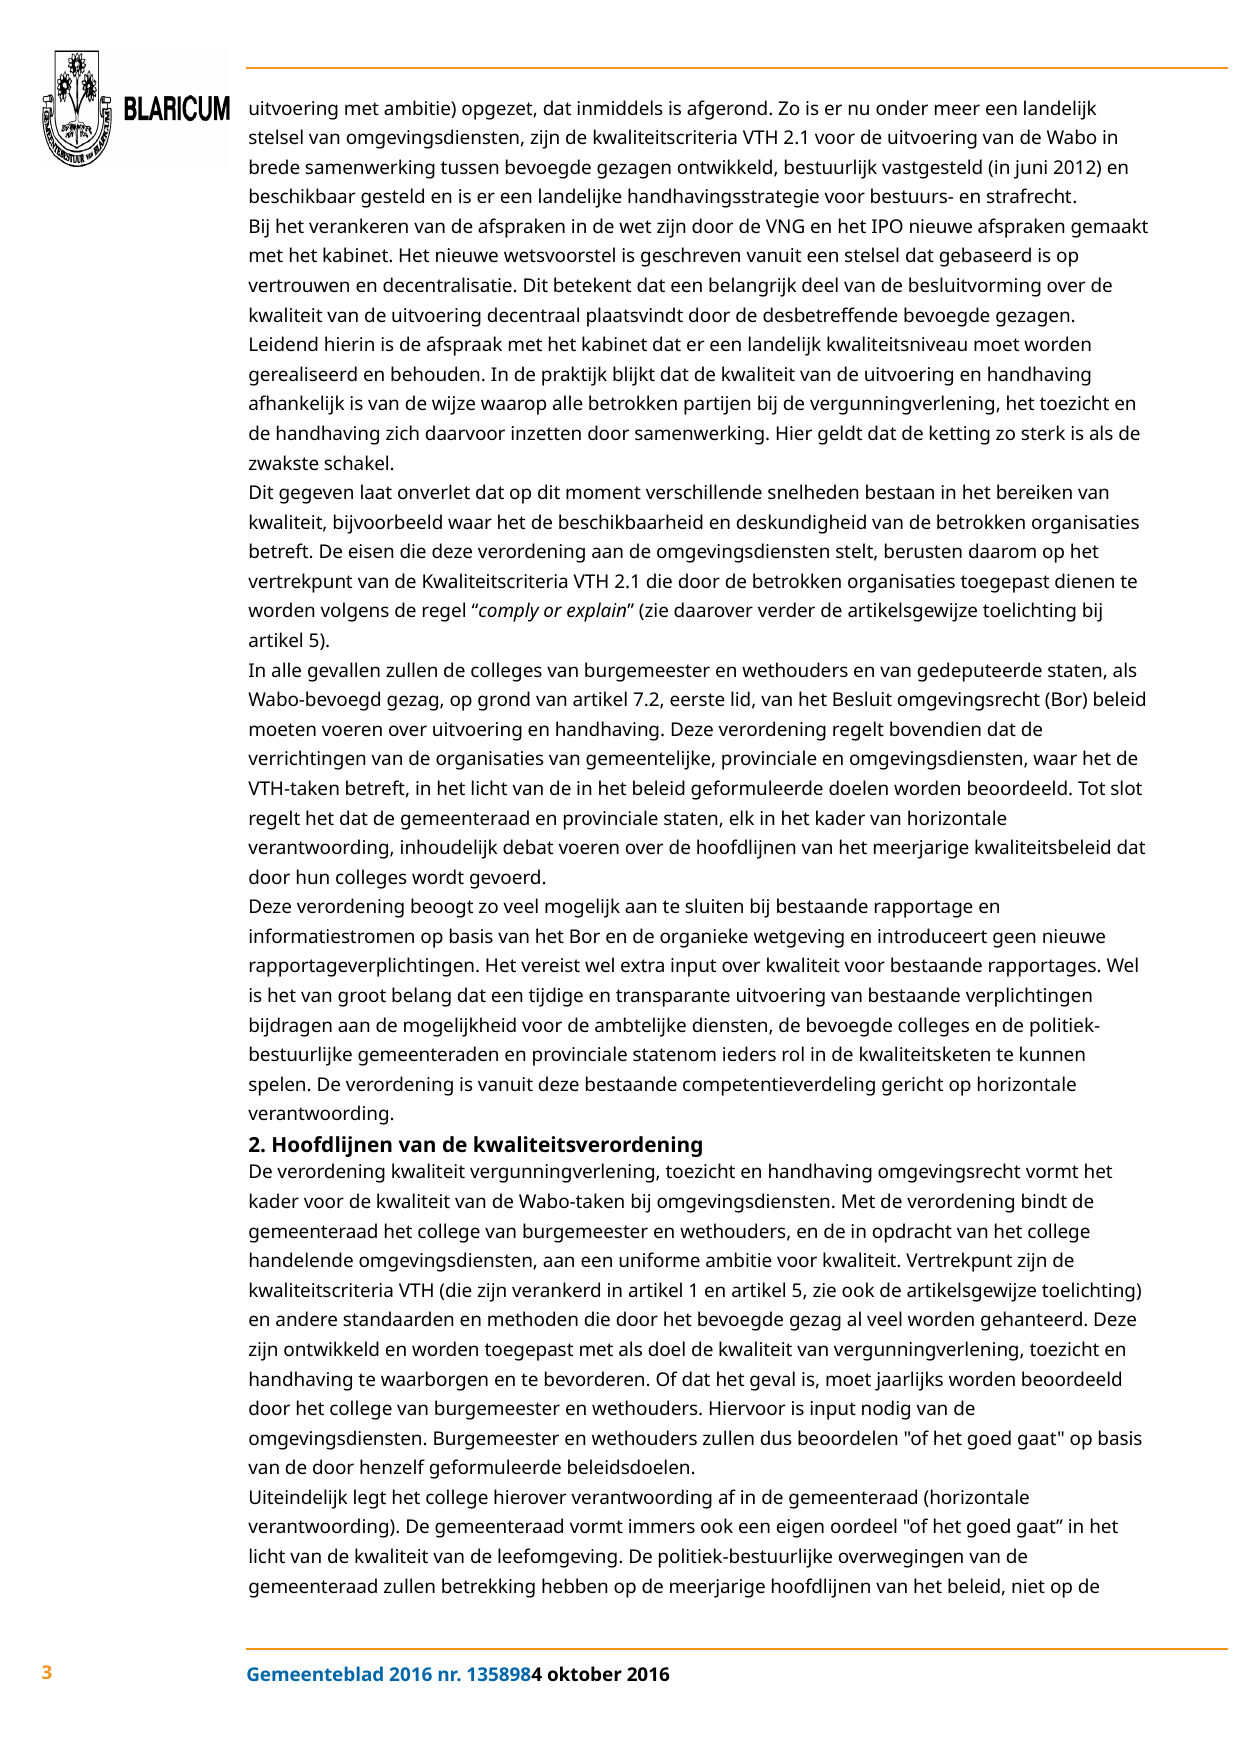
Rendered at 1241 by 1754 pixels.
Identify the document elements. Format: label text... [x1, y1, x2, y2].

text Deze verordening beoogt zo veel mogelijk aan te sluiten bij bestaande rapportage en informatiestromen op basis van het Bor en de organieke wetgeving en introduceert geen nieuwe rapportageverplichtingen. Het vereist wel extra input over kwaliteit voor bestaande rapportages. Wel is het van groot belang dat een tijdige en transparante uitvoering van bestaande verplichtingen bijdragen aan de mogelijkheid voor de ambtelijke diensten, de bevoegde colleges en de politiek-bestuurlijke gemeenteraden en provinciale statenom ieders rol in de kwaliteitsketen te kunnen spelen. De verordening is vanuit deze bestaande competentieverdeling gericht op horizontale verantwoording. [248, 893, 1152, 1126]
text Dit gegeven laat onverlet dat op dit moment verschillende snelheden bestaan in het bereiken van kwaliteit, bijvoorbeeld waar het de beschikbaarheid en deskundigheid van de betrokken organisaties betreft. De eisen die deze verordening aan de omgevingsdiensten stelt, berusten daarom op het vertrekpunt van de Kwaliteitscriteria VTH 2.1 die door de betrokken organisaties toegepast dienen te worden volgens de regel “comply or explain” (zie daarover verder de artikelsgewijze toelichting bij artikel 5). [248, 479, 1152, 653]
text Bij het verankeren van de afspraken in de wet zijn door de VNG en het IPO nieuwe afspraken gemaakt met het kabinet. Het nieuwe wetsvoorstel is geschreven vanuit een stelsel dat gebaseerd is op vertrouwen en decentralisatie. Dit betekent dat een belangrijk deel van de besluitvorming over de kwaliteit van de uitvoering decentraal plaatsvindt door de desbetreffende bevoegde gezagen. Leidend hierin is de afspraak met het kabinet dat er een landelijk kwaliteitsniveau moet worden gerealiseerd en behouden. In de praktijk blijkt dat de kwaliteit van de uitvoering en handhaving afhankelijk is van de wijze waarop alle betrokken partijen bij de vergunningverlening, het toezicht en de handhaving zich daarvoor inzetten door samenwerking. Hier geldt dat de ketting zo sterk is als de zwakste schakel. [248, 213, 1152, 476]
picture [41, 47, 231, 172]
text Uiteindelijk legt het college hierover verantwoording af in de gemeenteraad (horizontale verantwoording). De gemeenteraad vormt immers ook een eigen oordeel "of het goed gaat” in het licht van de kwaliteit van de leefomgeving. De politiek-bestuurlijke overwegingen van de gemeenteraad zullen betrekking hebben op de meerjarige hoofdlijnen van het beleid, niet op de [248, 1484, 1152, 1598]
text De verordening kwaliteit vergunningverlening, toezicht en handhaving omgevingsrecht vormt het kader voor de kwaliteit van de Wabo-taken bij omgevingsdiensten. Met de verordening bindt de gemeenteraad het college van burgemeester en wethouders, en de in opdracht van het college handelende omgevingsdiensten, aan een uniforme ambitie voor kwaliteit. Vertrekpunt zijn de kwaliteitscriteria VTH (die zijn verankerd in artikel 1 en artikel 5, zie ook de artikelsgewijze toelichting) en andere standaarden en methoden die door het bevoegde gezag al veel worden gehanteerd. Deze zijn ontwikkeld en worden toegepast met als doel de kwaliteit van vergunningverlening, toezicht en handhaving te waarborgen en te bevorderen. Of dat het geval is, moet jaarlijks worden beoordeeld door het college van burgemeester en wethouders. Hiervoor is input nodig van de omgevingsdiensten. Burgemeester en wethouders zullen dus beoordelen "of het goed gaat" op basis van de door henzelf geformuleerde beleidsdoelen. [248, 1159, 1152, 1480]
text 2. Hoofdlijnen van de kwaliteitsverordening [248, 1130, 1152, 1159]
text In alle gevallen zullen de colleges van burgemeester en wethouders en van gedeputeerde staten, als Wabo-bevoegd gezag, op grond van artikel 7.2, eerste lid, van het Besluit omgevingsrecht (Bor) beleid moeten voeren over uitvoering en handhaving. Deze verordening regelt bovendien dat de verrichtingen van de organisaties van gemeentelijke, provinciale en omgevingsdiensten, waar het de VTH-taken betreft, in het licht van de in het beleid geformuleerde doelen worden beoordeeld. Tot slot regelt het dat de gemeenteraad en provinciale staten, elk in het kader van horizontale verantwoording, inhoudelijk debat voeren over de hoofdlijnen van het meerjarige kwaliteitsbeleid dat door hun colleges wordt gevoerd. [248, 657, 1152, 890]
text uitvoering met ambitie) opgezet, dat inmiddels is afgerond. Zo is er nu onder meer een landelijk stelsel van omgevingsdiensten, zijn de kwaliteitscriteria VTH 2.1 voor de uitvoering van de Wabo in brede samenwerking tussen bevoegde gezagen ontwikkeld, bestuurlijk vastgesteld (in juni 2012) en beschikbaar gesteld en is er een landelijke handhavingsstrategie voor bestuurs- en strafrecht. [248, 95, 1152, 209]
